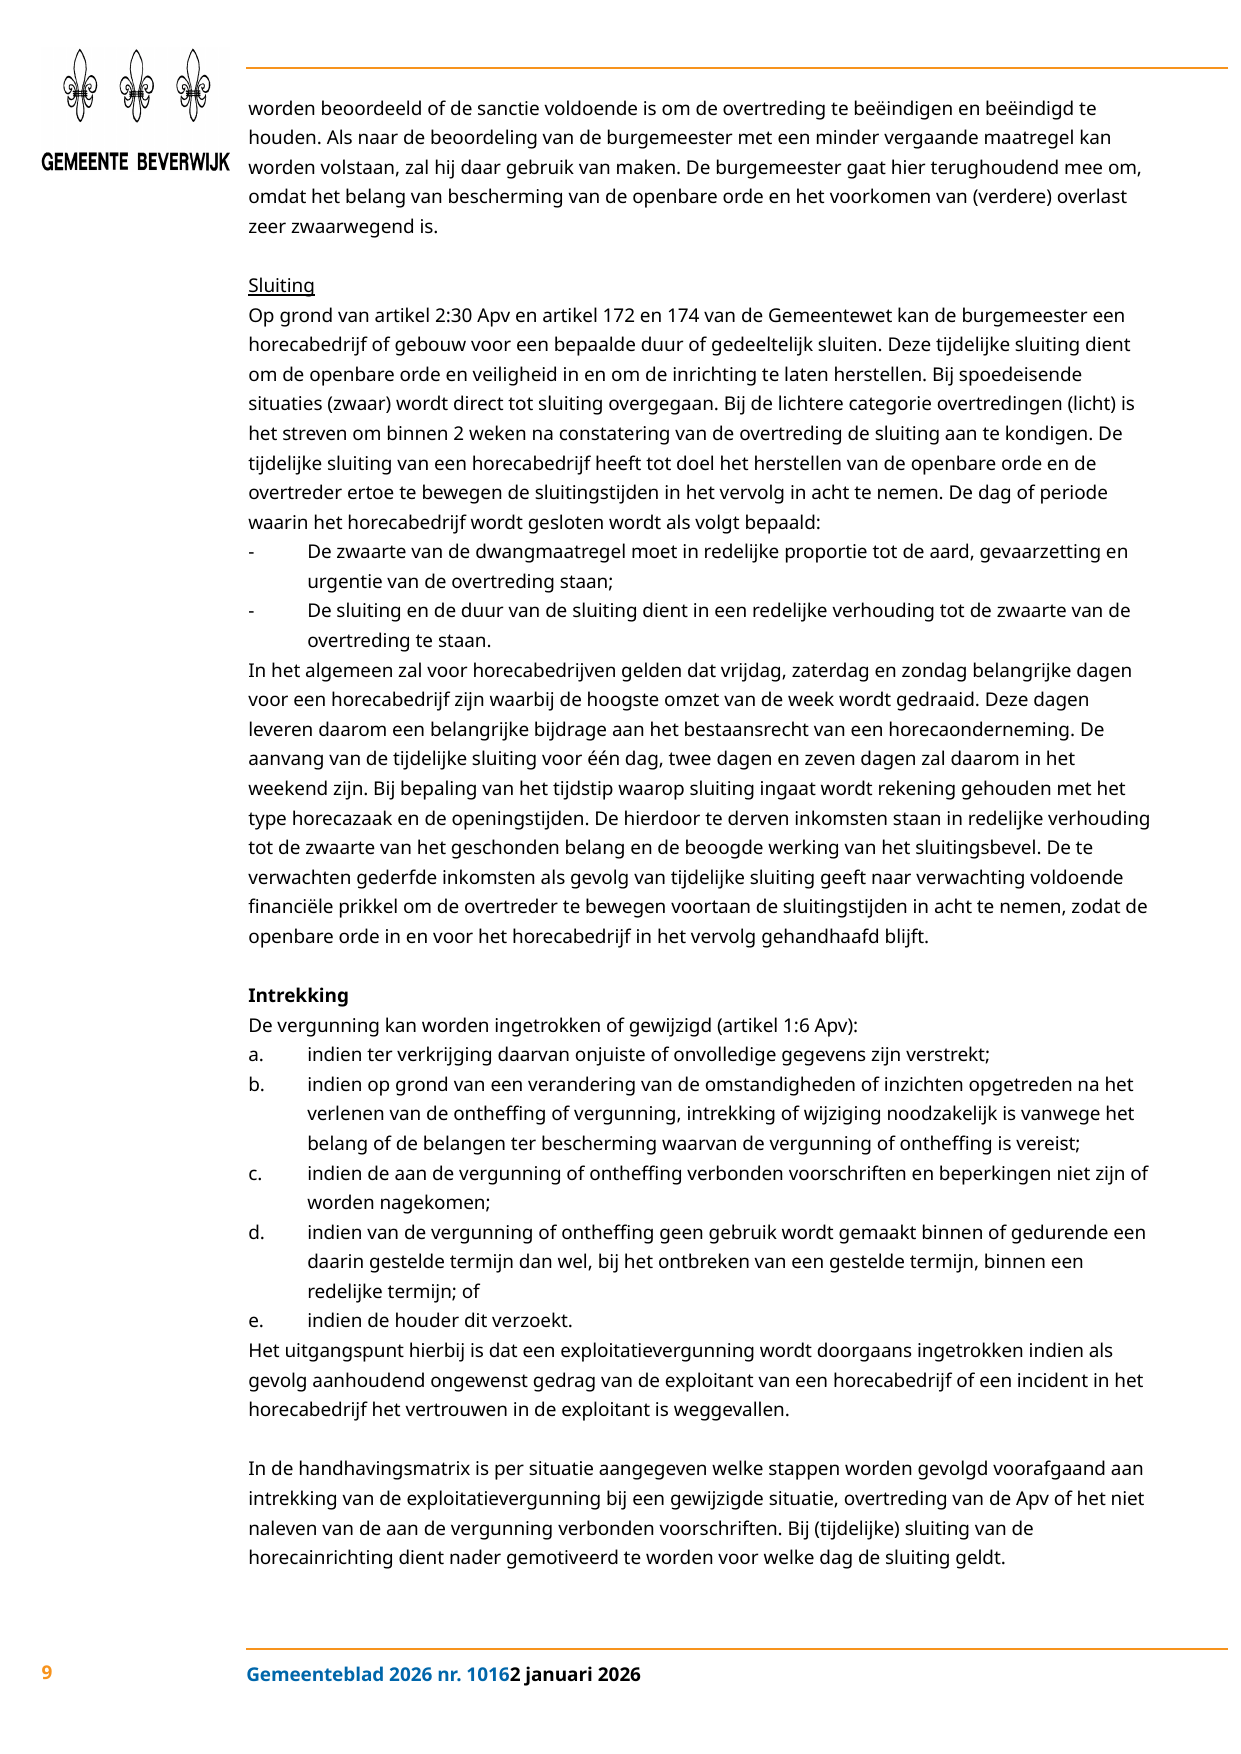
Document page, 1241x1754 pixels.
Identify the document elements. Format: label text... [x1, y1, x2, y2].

list indien de aan de vergunning of ontheffing verbonden voorschriften en beperkingen niet zijn of worden nagekomen; [248, 1160, 1152, 1215]
text Het uitgangspunt hierbij is dat een exploitatievergunning wordt doorgaans ingetrokken indien als gevolg aanhoudend ongewenst gedrag van de exploitant van een horecabedrijf of een incident in het horecabedrijf het vertrouwen in de exploitant is weggevallen. [248, 1337, 1152, 1422]
list indien op grond van een verandering van de omstandigheden of inzichten opgetreden na het verlenen van de ontheffing of vergunning, intrekking of wijziging noodzakelijk is vanwege het belang of de belangen ter bescherming waarvan de vergunning of ontheffing is vereist; [248, 1071, 1152, 1156]
text De vergunning kan worden ingetrokken of gewijzigd (artikel 1:6 Apv): [248, 1012, 1152, 1038]
list indien ter verkrijging daarvan onjuiste of onvolledige gegevens zijn verstrekt; [248, 1041, 1152, 1067]
picture [41, 47, 231, 172]
list De zwaarte van de dwangmaatregel moet in redelijke proportie tot de aard, gevaarzetting en urgentie van de overtreding staan; [248, 538, 1152, 594]
text Intrekking [248, 982, 1152, 1008]
text Op grond van artikel 2:30 Apv en artikel 172 en 174 van de Gemeentewet kan de burgemeester een horecabedrijf of gebouw voor een bepaalde duur of gedeeltelijk sluiten. Deze tijdelijke sluiting dient om de openbare orde en veiligheid in en om de inrichting te laten herstellen. Bij spoedeisende situaties (zwaar) wordt direct tot sluiting overgegaan. Bij de lichtere categorie overtredingen (licht) is het streven om binnen 2 weken na constatering van de overtreding de sluiting aan te kondigen. De tijdelijke sluiting van een horecabedrijf heeft tot doel het herstellen van de openbare orde en de overtreder ertoe te bewegen de sluitingstijden in het vervolg in acht te nemen. De dag of periode waarin het horecabedrijf wordt gesloten wordt als volgt bepaald: [248, 302, 1152, 535]
list De sluiting en de duur van de sluiting dient in een redelijke verhouding tot de zwaarte van de overtreding te staan. [248, 598, 1152, 653]
text Sluiting [248, 272, 1152, 298]
text In de handhavingsmatrix is per situatie aangegeven welke stappen worden gevolgd voorafgaand aan intrekking van de exploitatievergunning bij een gewijzigde situatie, overtreding van de Apv of het niet naleven van de aan de vergunning verbonden voorschriften. Bij (tijdelijke) sluiting van de horecainrichting dient nader gemotiveerd te worden voor welke dag de sluiting geldt. [248, 1456, 1152, 1570]
text worden beoordeeld of de sanctie voldoende is om de overtreding te beëindigen en beëindigd te houden. Als naar de beoordeling van de burgemeester met een minder vergaande maatregel kan worden volstaan, zal hij daar gebruik van maken. De burgemeester gaat hier terughoudend mee om, omdat het belang van bescherming van de openbare orde en het voorkomen van (verdere) overlast zeer zwaarwegend is. [248, 95, 1152, 239]
list indien de houder dit verzoekt. [248, 1308, 1152, 1333]
list indien van de vergunning of ontheffing geen gebruik wordt gemaakt binnen of gedurende een daarin gestelde termijn dan wel, bij het ontbreken van een gestelde termijn, binnen een redelijke termijn; of [248, 1219, 1152, 1304]
text In het algemeen zal voor horecabedrijven gelden dat vrijdag, zaterdag en zondag belangrijke dagen voor een horecabedrijf zijn waarbij de hoogste omzet van de week wordt gedraaid. Deze dagen leveren daarom een belangrijke bijdrage aan het bestaansrecht van een horecaonderneming. De aanvang van de tijdelijke sluiting voor één dag, twee dagen en zeven dagen zal daarom in het weekend zijn. Bij bepaling van het tijdstip waarop sluiting ingaat wordt rekening gehouden met het type horecazaak en de openingstijden. De hierdoor te derven inkomsten staan in redelijke verhouding tot de zwaarte van het geschonden belang en de beoogde werking van het sluitingsbevel. De te verwachten gederfde inkomsten als gevolg van tijdelijke sluiting geeft naar verwachting voldoende financiële prikkel om de overtreder te bewegen voortaan de sluitingstijden in acht te nemen, zodat de openbare orde in en voor het horecabedrijf in het vervolg gehandhaafd blijft. [248, 657, 1152, 949]
